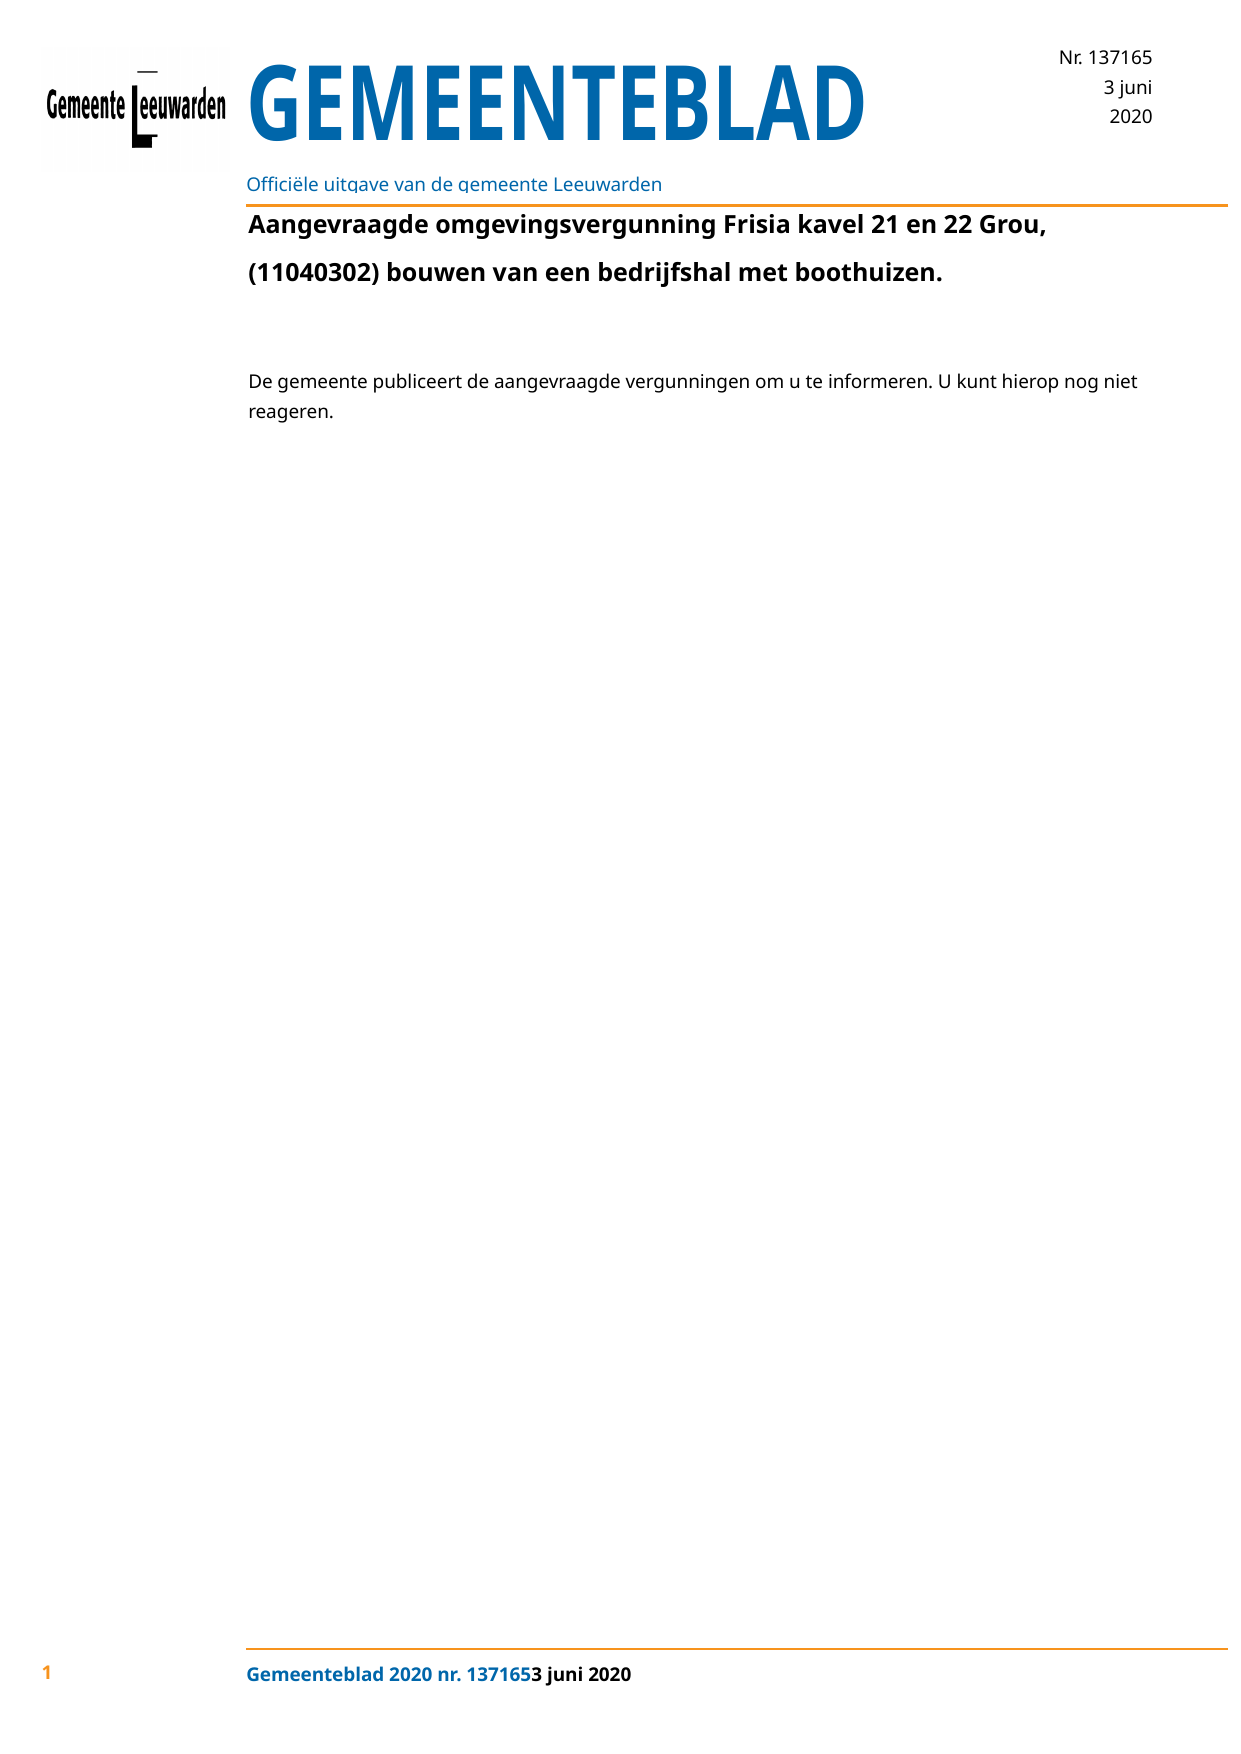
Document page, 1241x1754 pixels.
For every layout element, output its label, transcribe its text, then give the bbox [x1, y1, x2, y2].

text Aangevraagde omgevingsvergunning Frisia kavel 21 en 22 Grou, (11040302) bouwen van een bedrijfshal met boothuizen. [248, 207, 1152, 288]
text De gemeente publiceert de aangevraagde vergunningen om u te informeren. U kunt hierop nog niet reageren. [248, 368, 1152, 424]
picture [41, 47, 231, 172]
